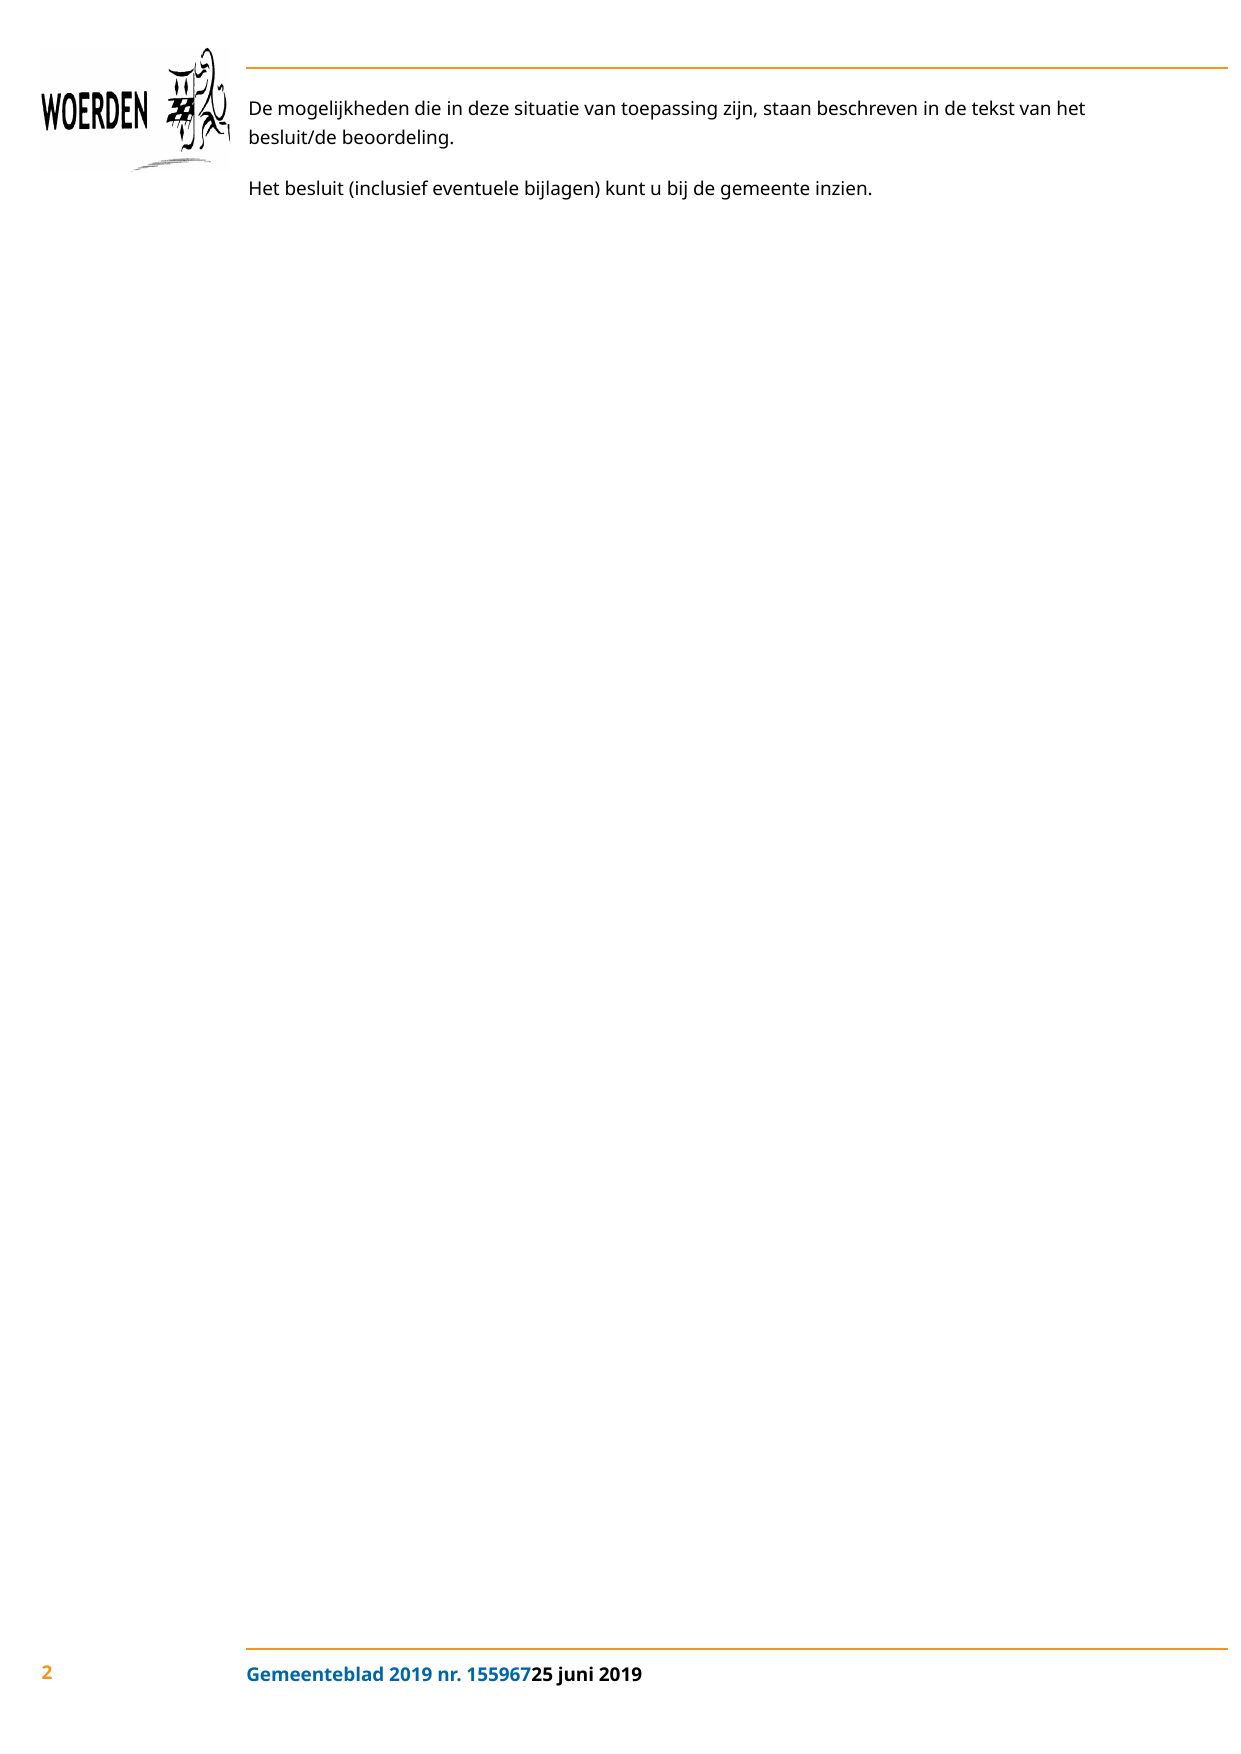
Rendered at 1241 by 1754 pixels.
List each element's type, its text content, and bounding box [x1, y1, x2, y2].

text De mogelijkheden die in deze situatie van toepassing zijn, staan beschreven in de tekst van het besluit/de beoordeling. [248, 95, 1152, 150]
text Het besluit (inclusief eventuele bijlagen) kunt u bij de gemeente inzien. [248, 175, 1152, 201]
picture [41, 47, 231, 172]
